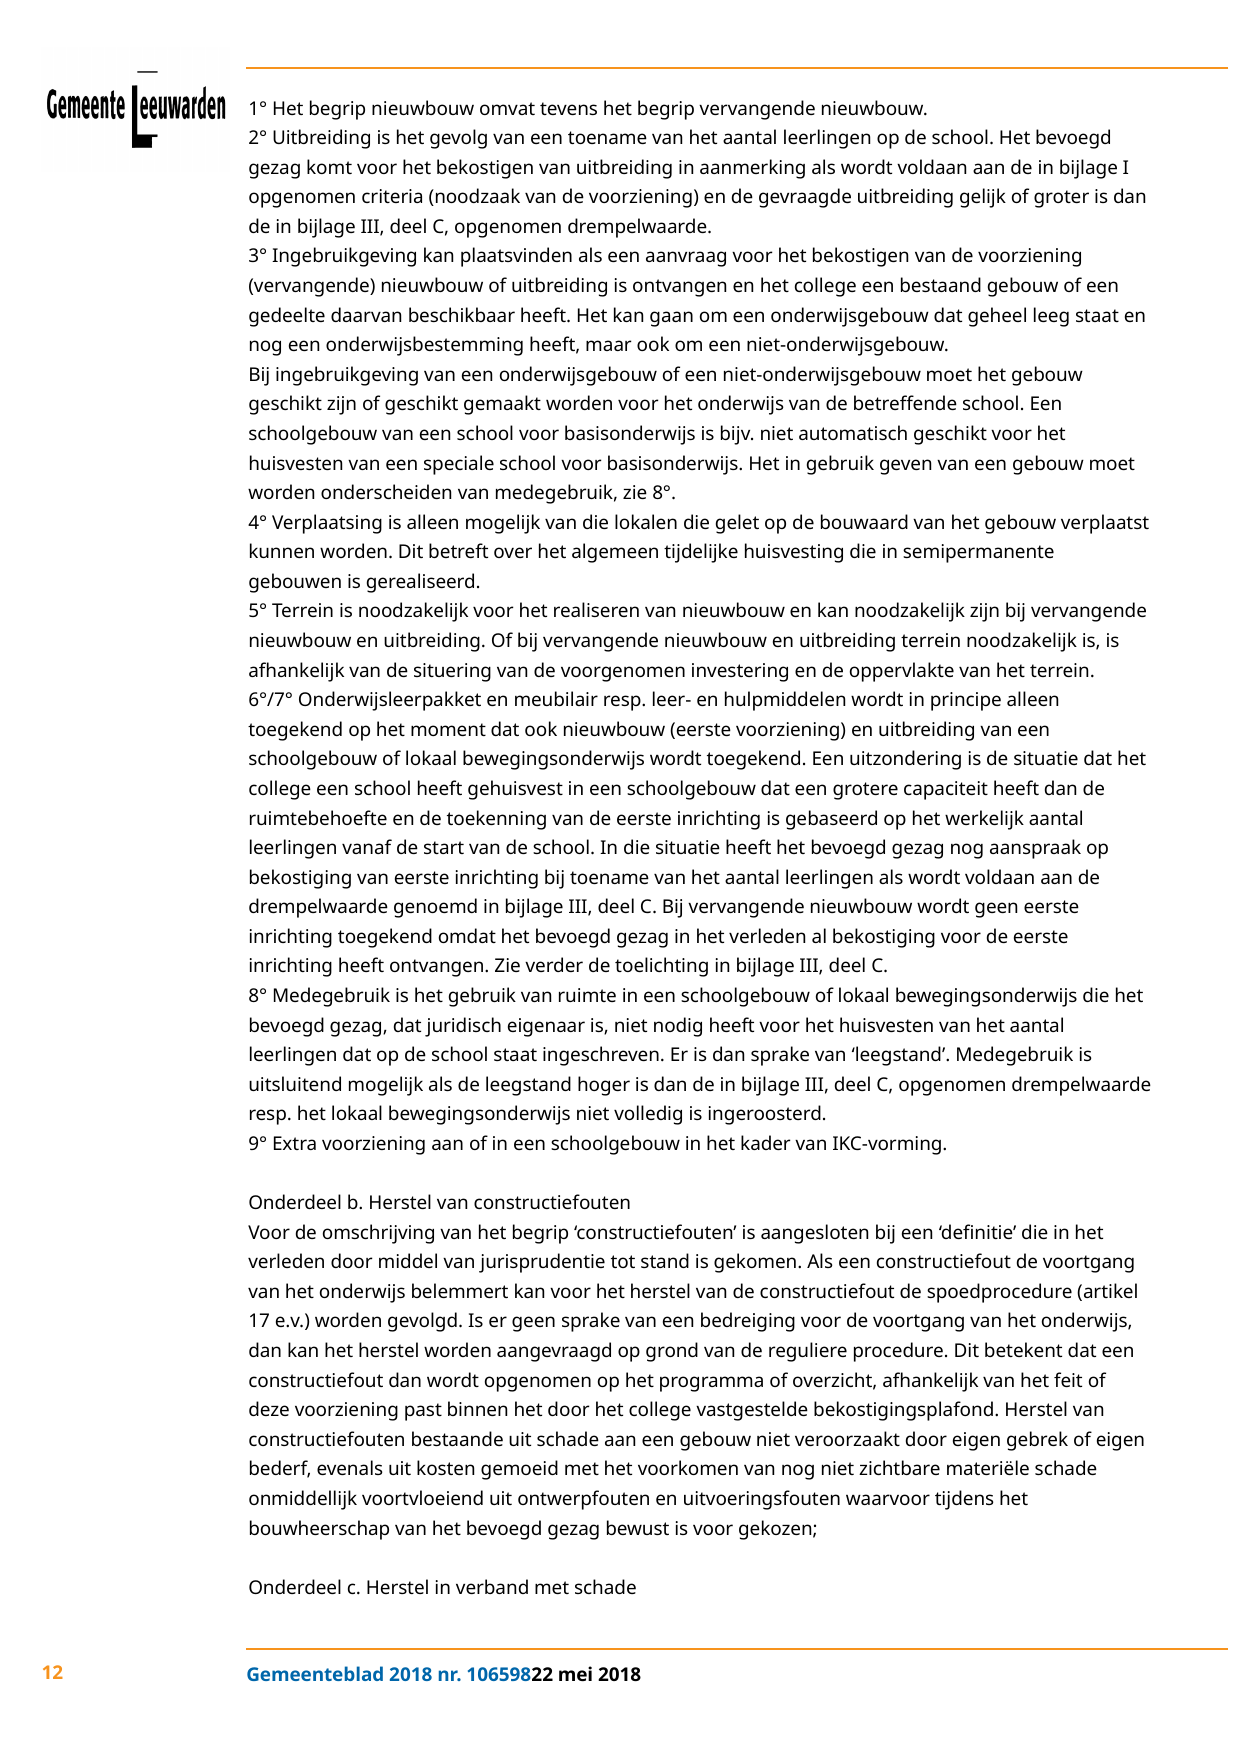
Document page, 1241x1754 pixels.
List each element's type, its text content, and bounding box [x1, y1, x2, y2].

text 3° Ingebruikgeving kan plaatsvinden als een aanvraag voor het bekostigen van de voorziening (vervangende) nieuwbouw of uitbreiding is ontvangen en het college een bestaand gebouw of een gedeelte daarvan beschikbaar heeft. Het kan gaan om een onderwijsgebouw dat geheel leeg staat en nog een onderwijsbestemming heeft, maar ook om een niet-onderwijsgebouw. [248, 243, 1152, 357]
text 4° Verplaatsing is alleen mogelijk van die lokalen die gelet op de bouwaard van het gebouw verplaatst kunnen worden. Dit betreft over het algemeen tijdelijke huisvesting die in semipermanente gebouwen is gerealiseerd. [248, 509, 1152, 594]
text Voor de omschrijving van het begrip ‘constructiefouten’ is aangesloten bij een ‘definitie’ die in het verleden door middel van jurisprudentie tot stand is gekomen. Als een constructiefout de voortgang van het onderwijs belemmert kan voor het herstel van de constructiefout de spoedprocedure (artikel 17 e.v.) worden gevolgd. Is er geen sprake van een bedreiging voor de voortgang van het onderwijs, dan kan het herstel worden aangevraagd op grond van de reguliere procedure. Dit betekent dat een constructiefout dan wordt opgenomen op het programma of overzicht, afhankelijk van het feit of deze voorziening past binnen het door het college vastgestelde bekostigingsplafond. Herstel van constructiefouten bestaande uit schade aan een gebouw niet veroorzaakt door eigen gebrek of eigen bederf, evenals uit kosten gemoeid met het voorkomen van nog niet zichtbare materiële schade onmiddellijk voortvloeiend uit ontwerpfouten en uitvoeringsfouten waarvoor tijdens het bouwheerschap van het bevoegd gezag bewust is voor gekozen; [248, 1219, 1152, 1541]
text Onderdeel c. Herstel in verband met schade [248, 1574, 1152, 1600]
text 9° Extra voorziening aan of in een schoolgebouw in het kader van IKC-vorming. [248, 1130, 1152, 1156]
text 1° Het begrip nieuwbouw omvat tevens het begrip vervangende nieuwbouw. [248, 95, 1152, 121]
picture [41, 47, 231, 172]
text 8° Medegebruik is het gebruik van ruimte in een schoolgebouw of lokaal bewegingsonderwijs die het bevoegd gezag, dat juridisch eigenaar is, niet nodig heeft voor het huisvesten van het aantal leerlingen dat op de school staat ingeschreven. Er is dan sprake van ‘leegstand’. Medegebruik is uitsluitend mogelijk als de leegstand hoger is dan de in bijlage III, deel C, opgenomen drempelwaarde resp. het lokaal bewegingsonderwijs niet volledig is ingeroosterd. [248, 982, 1152, 1126]
text Bij ingebruikgeving van een onderwijsgebouw of een niet-onderwijsgebouw moet het gebouw geschikt zijn of geschikt gemaakt worden voor het onderwijs van de betreffende school. Een schoolgebouw van een school voor basisonderwijs is bijv. niet automatisch geschikt voor het huisvesten van een speciale school voor basisonderwijs. Het in gebruik geven van een gebouw moet worden onderscheiden van medegebruik, zie 8°. [248, 361, 1152, 505]
text 2° Uitbreiding is het gevolg van een toename van het aantal leerlingen op de school. Het bevoegd gezag komt voor het bekostigen van uitbreiding in aanmerking als wordt voldaan aan de in bijlage I opgenomen criteria (noodzaak van de voorziening) en de gevraagde uitbreiding gelijk of groter is dan de in bijlage III, deel C, opgenomen drempelwaarde. [248, 124, 1152, 239]
text 5° Terrein is noodzakelijk voor het realiseren van nieuwbouw en kan noodzakelijk zijn bij vervangende nieuwbouw en uitbreiding. Of bij vervangende nieuwbouw en uitbreiding terrein noodzakelijk is, is afhankelijk van de situering van de voorgenomen investering en de oppervlakte van het terrein. [248, 598, 1152, 683]
text 6°/7° Onderwijsleerpakket en meubilair resp. leer- en hulpmiddelen wordt in principe alleen toegekend op het moment dat ook nieuwbouw (eerste voorziening) en uitbreiding van een schoolgebouw of lokaal bewegingsonderwijs wordt toegekend. Een uitzondering is de situatie dat het college een school heeft gehuisvest in een schoolgebouw dat een grotere capaciteit heeft dan de ruimtebehoefte en de toekenning van de eerste inrichting is gebaseerd op het werkelijk aantal leerlingen vanaf de start van de school. In die situatie heeft het bevoegd gezag nog aanspraak op bekostiging van eerste inrichting bij toename van het aantal leerlingen als wordt voldaan aan de drempelwaarde genoemd in bijlage III, deel C. Bij vervangende nieuwbouw wordt geen eerste inrichting toegekend omdat het bevoegd gezag in het verleden al bekostiging voor de eerste inrichting heeft ontvangen. Zie verder de toelichting in bijlage III, deel C. [248, 686, 1152, 978]
text Onderdeel b. Herstel van constructiefouten [248, 1189, 1152, 1215]
